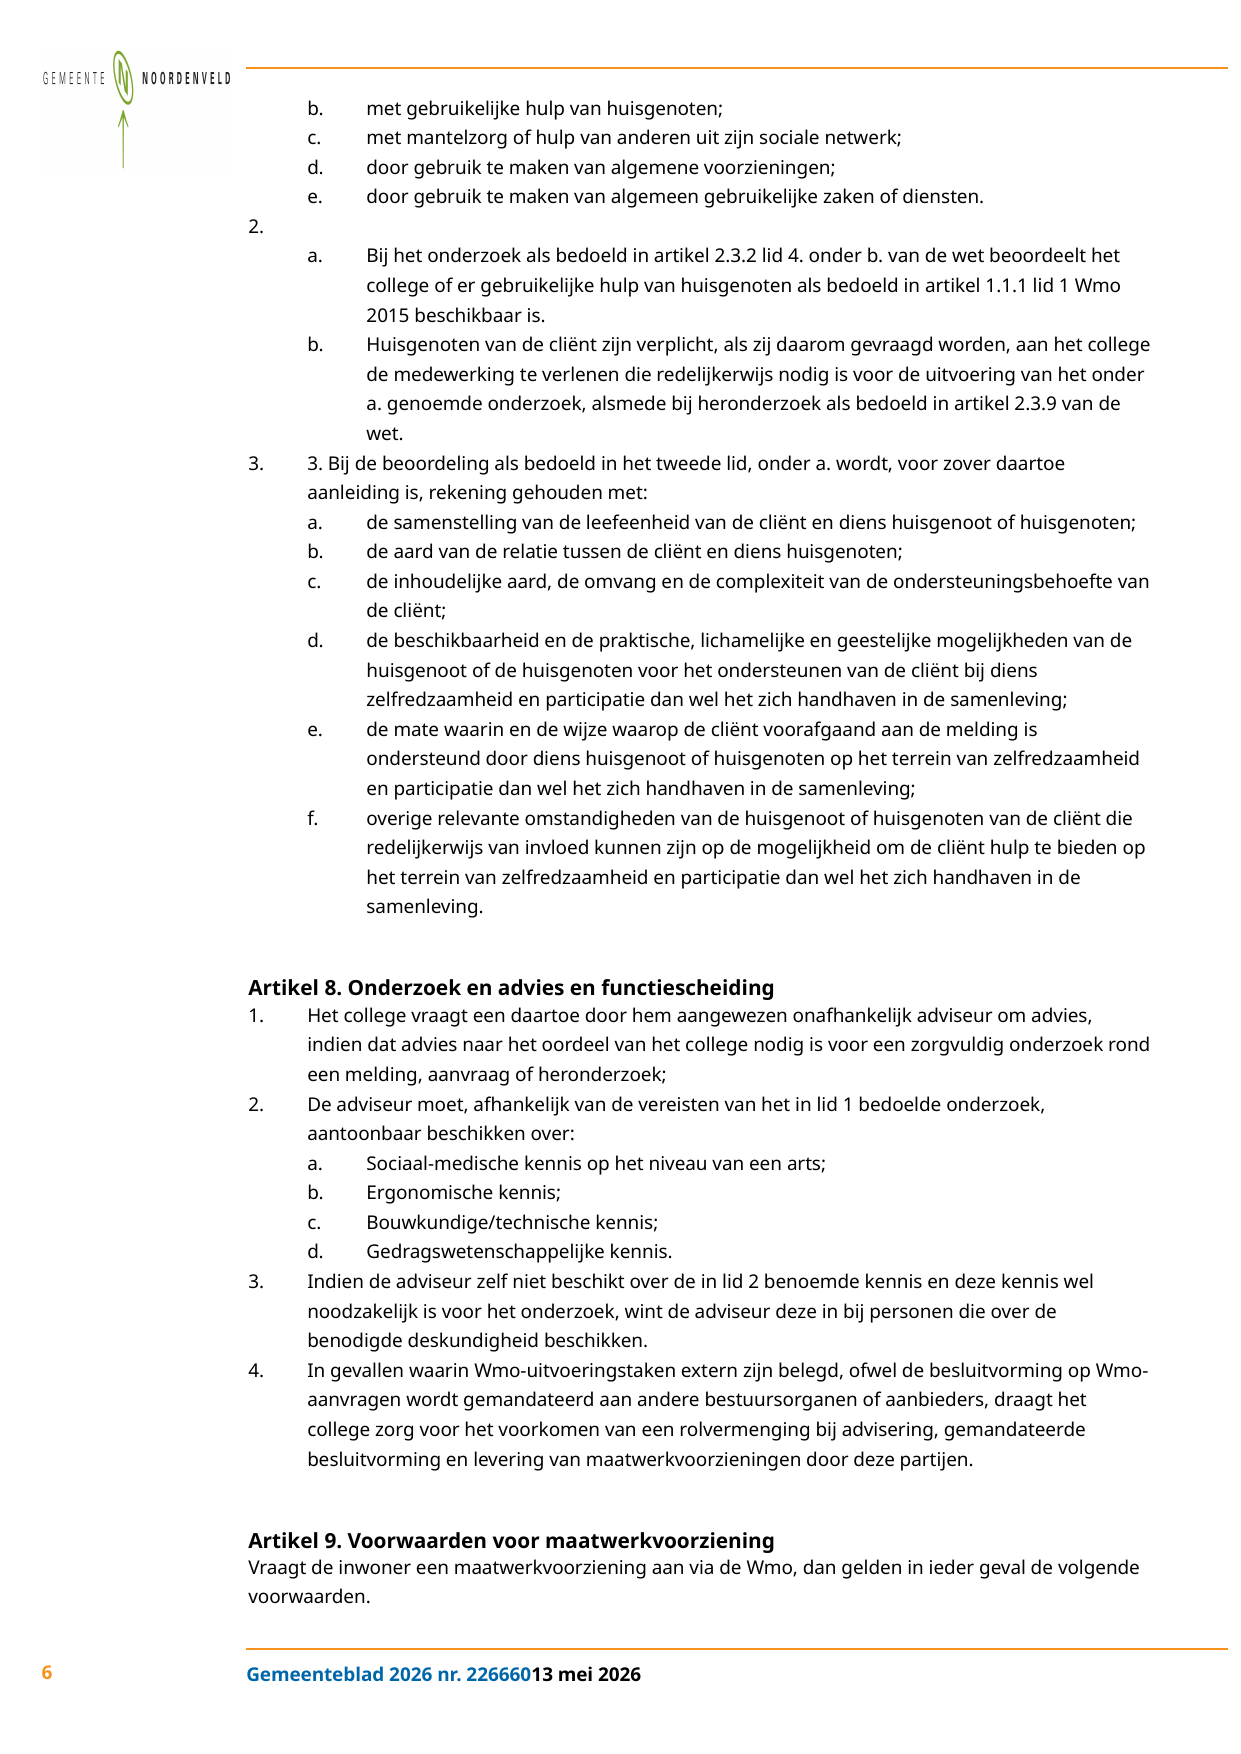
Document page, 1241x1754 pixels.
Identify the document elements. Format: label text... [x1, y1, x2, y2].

list Bouwkundige/technische kennis; [307, 1209, 1152, 1235]
list door gebruik te maken van algemeen gebruikelijke zaken of diensten. [307, 183, 1152, 209]
list met gebruikelijke hulp van huisgenoten; [307, 95, 1152, 121]
list overige relevante omstandigheden van de huisgenoot of huisgenoten van de cliënt die redelijkerwijs van invloed kunnen zijn op de mogelijkheid om de cliënt hulp te bieden op het terrein van zelfredzaamheid en participatie dan wel het zich handhaven in de samenleving. [307, 805, 1152, 919]
list Sociaal-medische kennis op het niveau van een arts; [307, 1150, 1152, 1176]
list Indien de adviseur zelf niet beschikt over de in lid 2 benoemde kennis en deze kennis wel noodzakelijk is voor het onderzoek, wint de adviseur deze in bij personen die over de benodigde deskundigheid beschikken. [248, 1268, 1152, 1353]
list Huisgenoten van de cliënt zijn verplicht, als zij daarom gevraagd worden, aan het college de medewerking te verlenen die redelijkerwijs nodig is voor de uitvoering van het onder a. genoemde onderzoek, alsmede bij heronderzoek als bedoeld in artikel 2.3.9 van de wet. [307, 331, 1152, 446]
list De adviseur moet, afhankelijk van de vereisten van het in lid 1 bedoelde onderzoek, aantoonbaar beschikken over: [248, 1091, 1152, 1146]
list de beschikbaarheid en de praktische, lichamelijke en geestelijke mogelijkheden van de huisgenoot of de huisgenoten voor het ondersteunen van de cliënt bij diens zelfredzaamheid en participatie dan wel het zich handhaven in de samenleving; [307, 627, 1152, 712]
list de samenstelling van de leefeenheid van de cliënt en diens huisgenoot of huisgenoten; [307, 509, 1152, 535]
picture [41, 47, 231, 172]
list Ergonomische kennis; [307, 1179, 1152, 1205]
list door gebruik te maken van algemene voorzieningen; [307, 154, 1152, 180]
list de aard van de relatie tussen de cliënt en diens huisgenoten; [307, 538, 1152, 564]
text Vraagt de inwoner een maatwerkvoorziening aan via de Wmo, dan gelden in ieder geval de volgende voorwaarden. [248, 1554, 1152, 1609]
list met mantelzorg of hulp van anderen uit zijn sociale netwerk; [307, 124, 1152, 150]
list Gedragswetenschappelijke kennis. [307, 1239, 1152, 1264]
list 3. Bij de beoordeling als bedoeld in het tweede lid, onder a. wordt, voor zover daartoe aanleiding is, rekening gehouden met: [248, 450, 1152, 505]
list de inhoudelijke aard, de omvang en de complexiteit van de ondersteuningsbehoefte van de cliënt; [307, 568, 1152, 623]
list Het college vraagt een daartoe door hem aangewezen onafhankelijk adviseur om advies, indien dat advies naar het oordeel van het college nodig is voor een zorgvuldig onderzoek rond een melding, aanvraag of heronderzoek; [248, 1002, 1152, 1087]
text Artikel 8. Onderzoek en advies en functiescheiding [248, 973, 1152, 1002]
text Artikel 9. Voorwaarden voor maatwerkvoorziening [248, 1526, 1152, 1554]
list Bij het onderzoek als bedoeld in artikel 2.3.2 lid 4. onder b. van de wet beoordeelt het college of er gebruikelijke hulp van huisgenoten als bedoeld in artikel 1.1.1 lid 1 Wmo 2015 beschikbaar is. [307, 243, 1152, 328]
list In gevallen waarin Wmo-uitvoeringstaken extern zijn belegd, ofwel de besluitvorming op Wmo-aanvragen wordt gemandateerd aan andere bestuursorganen of aanbieders, draagt het college zorg voor het voorkomen van een rolvermenging bij advisering, gemandateerde besluitvorming en levering van maatwerkvoorzieningen door deze partijen. [248, 1357, 1152, 1471]
list de mate waarin en de wijze waarop de cliënt voorafgaand aan de melding is ondersteund door diens huisgenoot of huisgenoten op het terrein van zelfredzaamheid en participatie dan wel het zich handhaven in de samenleving; [307, 716, 1152, 801]
